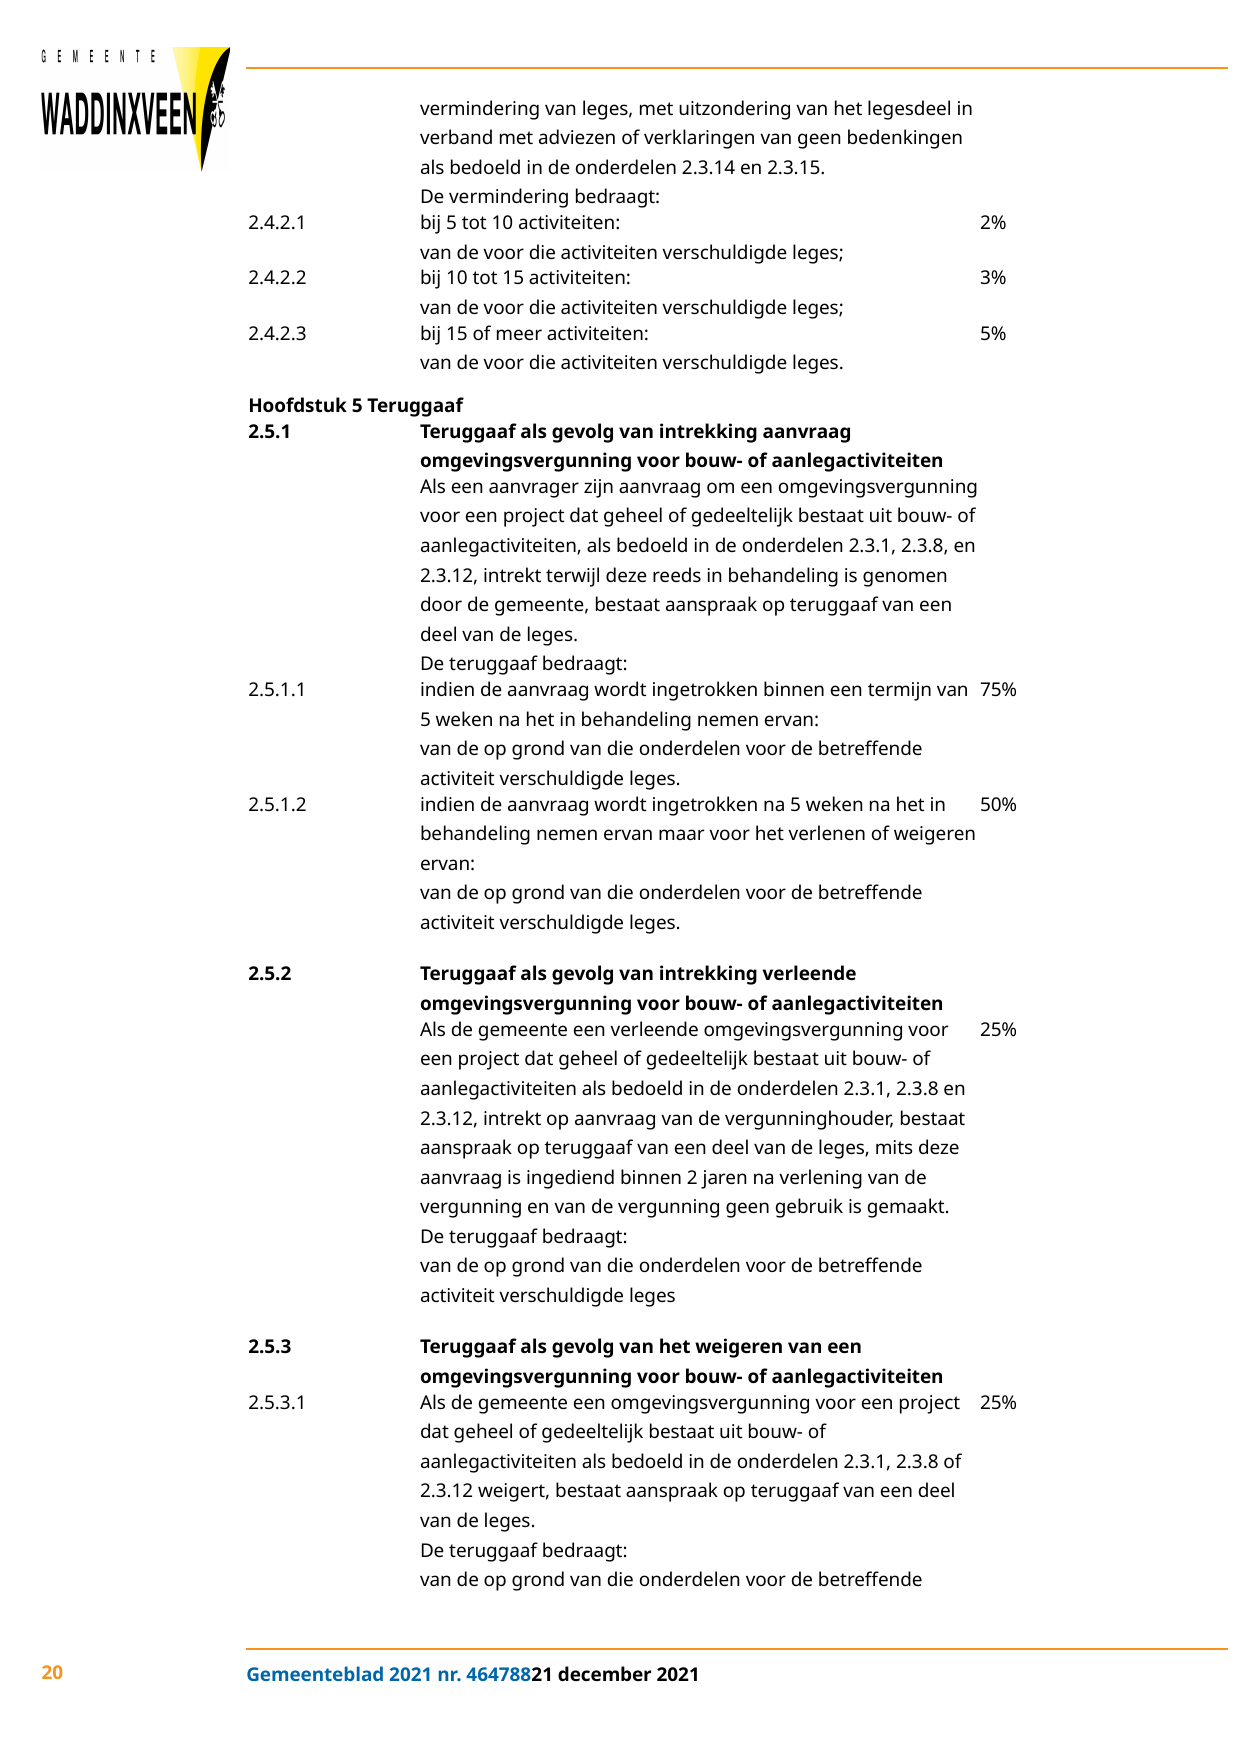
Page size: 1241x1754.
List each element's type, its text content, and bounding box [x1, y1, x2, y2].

table_cell 2% [980, 209, 1152, 264]
table_cell indien de aanvraag wordt ingetrokken binnen een termijn van 5 weken na het in behandeling nemen ervan: van de op grond van die onderdelen voor de betreffende activiteit verschuldigde leges. [420, 676, 980, 791]
table_cell [420, 1308, 980, 1334]
table_cell 75% [980, 676, 1152, 791]
table_cell bij 5 tot 10 activiteiten: van de voor die activiteiten verschuldigde leges; [420, 209, 980, 264]
table_cell Teruggaaf als gevolg van het weigeren van een omgevingsvergunning voor bouw- of aanlegactiviteiten [420, 1334, 980, 1389]
table_cell 2.5.1.2 [248, 791, 420, 935]
table_cell Als de gemeente een omgevingsvergunning voor een project dat geheel of gedeeltelijk bestaat uit bouw- of aanlegactiviteiten als bedoeld in de onderdelen 2.3.1, 2.3.8 of 2.3.12 weigert, bestaat aanspraak op teruggaaf van een deel van de leges. De teruggaaf bedraagt: van de op grond van die onderdelen voor de betreffende [420, 1389, 980, 1592]
table_cell 2.5.3 [248, 1334, 420, 1389]
table_cell [980, 935, 1152, 961]
table_cell 2.4.2.3 [248, 320, 420, 375]
table_cell Als de gemeente een verleende omgevingsvergunning voor een project dat geheel of gedeeltelijk bestaat uit bouw- of aanlegactiviteiten als bedoeld in de onderdelen 2.3.1, 2.3.8 en 2.3.12, intrekt op aanvraag van de vergunninghouder, bestaat aanspraak op teruggaaf van een deel van de leges, mits deze aanvraag is ingediend binnen 2 jaren na verlening van de vergunning en van de vergunning geen gebruik is gemaakt. De teruggaaf bedraagt: van de op grond van die onderdelen voor de betreffende activiteit verschuldigde leges [420, 1016, 980, 1308]
table_cell [248, 1308, 420, 1334]
table_cell 2.5.2 [248, 961, 420, 1016]
picture [41, 47, 231, 172]
table_cell 25% [980, 1016, 1152, 1308]
table_cell 2.4.2.1 [248, 209, 420, 264]
table_cell bij 15 of meer activiteiten: van de voor die activiteiten verschuldigde leges. [420, 320, 980, 375]
table_cell [248, 1016, 420, 1308]
table_header 2.5.1 [248, 418, 420, 473]
table_header [980, 418, 1152, 473]
table_cell [980, 95, 1152, 209]
text Hoofdstuk 5 Teruggaaf [248, 392, 1152, 418]
table_cell [248, 95, 420, 209]
table_cell 2.5.1.1 [248, 676, 420, 791]
table_cell [980, 473, 1152, 676]
table_cell vermindering van leges, met uitzondering van het legesdeel in verband met adviezen of verklaringen van geen bedenkingen als bedoeld in de onderdelen 2.3.14 en 2.3.15. De vermindering bedraagt: [420, 95, 980, 209]
table_cell 50% [980, 791, 1152, 935]
table_cell 5% [980, 320, 1152, 375]
table_header Teruggaaf als gevolg van intrekking aanvraag omgevingsvergunning voor bouw- of aanlegactiviteiten [420, 418, 980, 473]
table_cell [980, 961, 1152, 1016]
table_cell 25% [980, 1389, 1152, 1592]
table_cell [980, 1308, 1152, 1334]
table_cell [248, 935, 420, 961]
table_cell [420, 935, 980, 961]
table_cell [980, 1334, 1152, 1389]
table_cell 2.4.2.2 [248, 265, 420, 320]
table_cell 3% [980, 265, 1152, 320]
table_cell [248, 473, 420, 676]
table_cell Als een aanvrager zijn aanvraag om een omgevingsvergunning voor een project dat geheel of gedeeltelijk bestaat uit bouw- of aanlegactiviteiten, als bedoeld in de onderdelen 2.3.1, 2.3.8, en 2.3.12, intrekt terwijl deze reeds in behandeling is genomen door de gemeente, bestaat aanspraak op teruggaaf van een deel van de leges. De teruggaaf bedraagt: [420, 473, 980, 676]
table_cell Teruggaaf als gevolg van intrekking verleende omgevingsvergunning voor bouw- of aanlegactiviteiten [420, 961, 980, 1016]
table_cell 2.5.3.1 [248, 1389, 420, 1592]
table_cell bij 10 tot 15 activiteiten: van de voor die activiteiten verschuldigde leges; [420, 265, 980, 320]
table_cell indien de aanvraag wordt ingetrokken na 5 weken na het in behandeling nemen ervan maar voor het verlenen of weigeren ervan: van de op grond van die onderdelen voor de betreffende activiteit verschuldigde leges. [420, 791, 980, 935]
